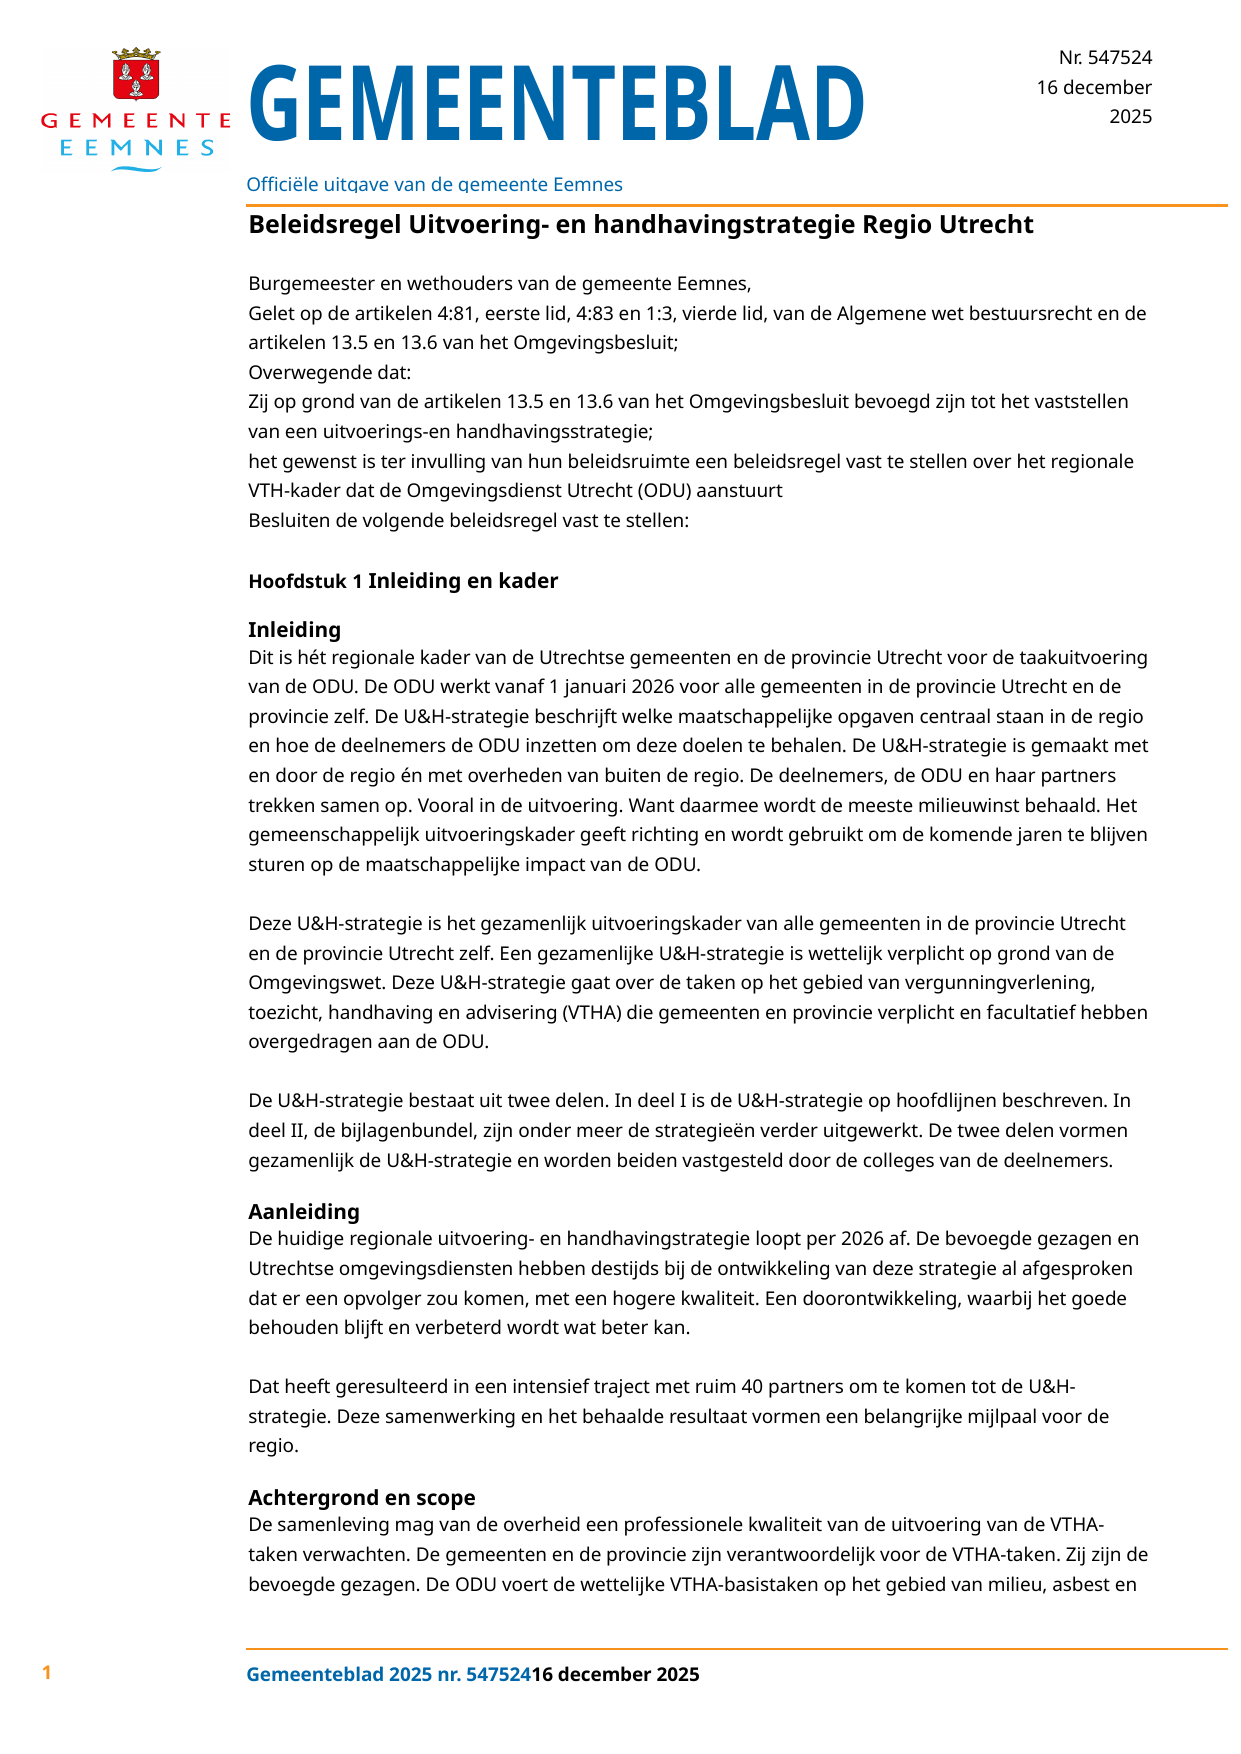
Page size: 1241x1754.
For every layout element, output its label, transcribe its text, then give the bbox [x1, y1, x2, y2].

text Overwegende dat: [248, 359, 1152, 385]
text Burgemeester en wethouders van de gemeente Eemnes, [248, 270, 1152, 296]
text Zij op grond van de artikelen 13.5 en 13.6 van het Omgevingsbesluit bevoegd zijn tot het vaststellen van een uitvoerings-en handhavingsstrategie; [248, 389, 1152, 444]
text De U&H-strategie bestaat uit twee delen. In deel I is de U&H-strategie op hoofdlijnen beschreven. In deel II, de bijlagenbundel, zijn onder meer de strategieën verder uitgewerkt. De twee delen vormen gezamenlijk de U&H-strategie en worden beiden vastgesteld door de colleges van de deelnemers. [248, 1088, 1152, 1172]
text het gewenst is ter invulling van hun beleidsruimte een beleidsregel vast te stellen over het regionale VTH-kader dat de Omgevingsdienst Utrecht (ODU) aanstuurt [248, 448, 1152, 503]
text Besluiten de volgende beleidsregel vast te stellen: [248, 507, 1152, 533]
text Achtergrond en scope [248, 1483, 1152, 1512]
text De samenleving mag van de overheid een professionele kwaliteit van de uitvoering van de VTHA-taken verwachten. De gemeenten en de provincie zijn verantwoordelijk voor de VTHA-taken. Zij zijn de bevoegde gezagen. De ODU voert de wettelijke VTHA-basistaken op het gebied van milieu, asbest en [248, 1512, 1152, 1596]
text De huidige regionale uitvoering- en handhavingstrategie loopt per 2026 af. De bevoegde gezagen en Utrechtse omgevingsdiensten hebben destijds bij de ontwikkeling van deze strategie al afgesproken dat er een opvolger zou komen, met een hogere kwaliteit. Een doorontwikkeling, waarbij het goede behouden blijft en verbeterd wordt wat beter kan. [248, 1226, 1152, 1340]
text Inleiding [248, 615, 1152, 644]
text Dat heeft geresulteerd in een intensief traject met ruim 40 partners om te komen tot de U&H- strategie. Deze samenwerking en het behaalde resultaat vormen een belangrijke mijlpaal voor de regio. [248, 1373, 1152, 1458]
text Dit is hét regionale kader van de Utrechtse gemeenten en de provincie Utrecht voor de taakuitvoering van de ODU. De ODU werkt vanaf 1 januari 2026 voor alle gemeenten in de provincie Utrecht en de provincie zelf. De U&H-strategie beschrijft welke maatschappelijke opgaven centraal staan in de regio en hoe de deelnemers de ODU inzetten om deze doelen te behalen. De U&H-strategie is gemaakt met en door de regio én met overheden van buiten de regio. De deelnemers, de ODU en haar partners trekken samen op. Vooral in de uitvoering. Want daarmee wordt de meeste milieuwinst behaald. Het gemeenschappelijk uitvoeringskader geeft richting en wordt gebruikt om de komende jaren te blijven sturen op de maatschappelijke impact van de ODU. [248, 644, 1152, 877]
text Aanleiding [248, 1197, 1152, 1226]
text Gelet op de artikelen 4:81, eerste lid, 4:83 en 1:3, vierde lid, van de Algemene wet bestuursrecht en de artikelen 13.5 en 13.6 van het Omgevingsbesluit; [248, 300, 1152, 355]
text Hoofdstuk 1 Inleiding en kader [248, 566, 1152, 594]
text Deze U&H-strategie is het gezamenlijk uitvoeringskader van alle gemeenten in de provincie Utrecht en de provincie Utrecht zelf. Een gezamenlijke U&H-strategie is wettelijk verplicht op grond van de Omgevingswet. Deze U&H-strategie gaat over de taken op het gebied van vergunningverlening, toezicht, handhaving en advisering (VTHA) die gemeenten en provincie verplicht en facultatief hebben overgedragen aan de ODU. [248, 910, 1152, 1054]
picture [41, 47, 231, 172]
text Beleidsregel Uitvoering- en handhavingstrategie Regio Utrecht [248, 207, 1152, 241]
